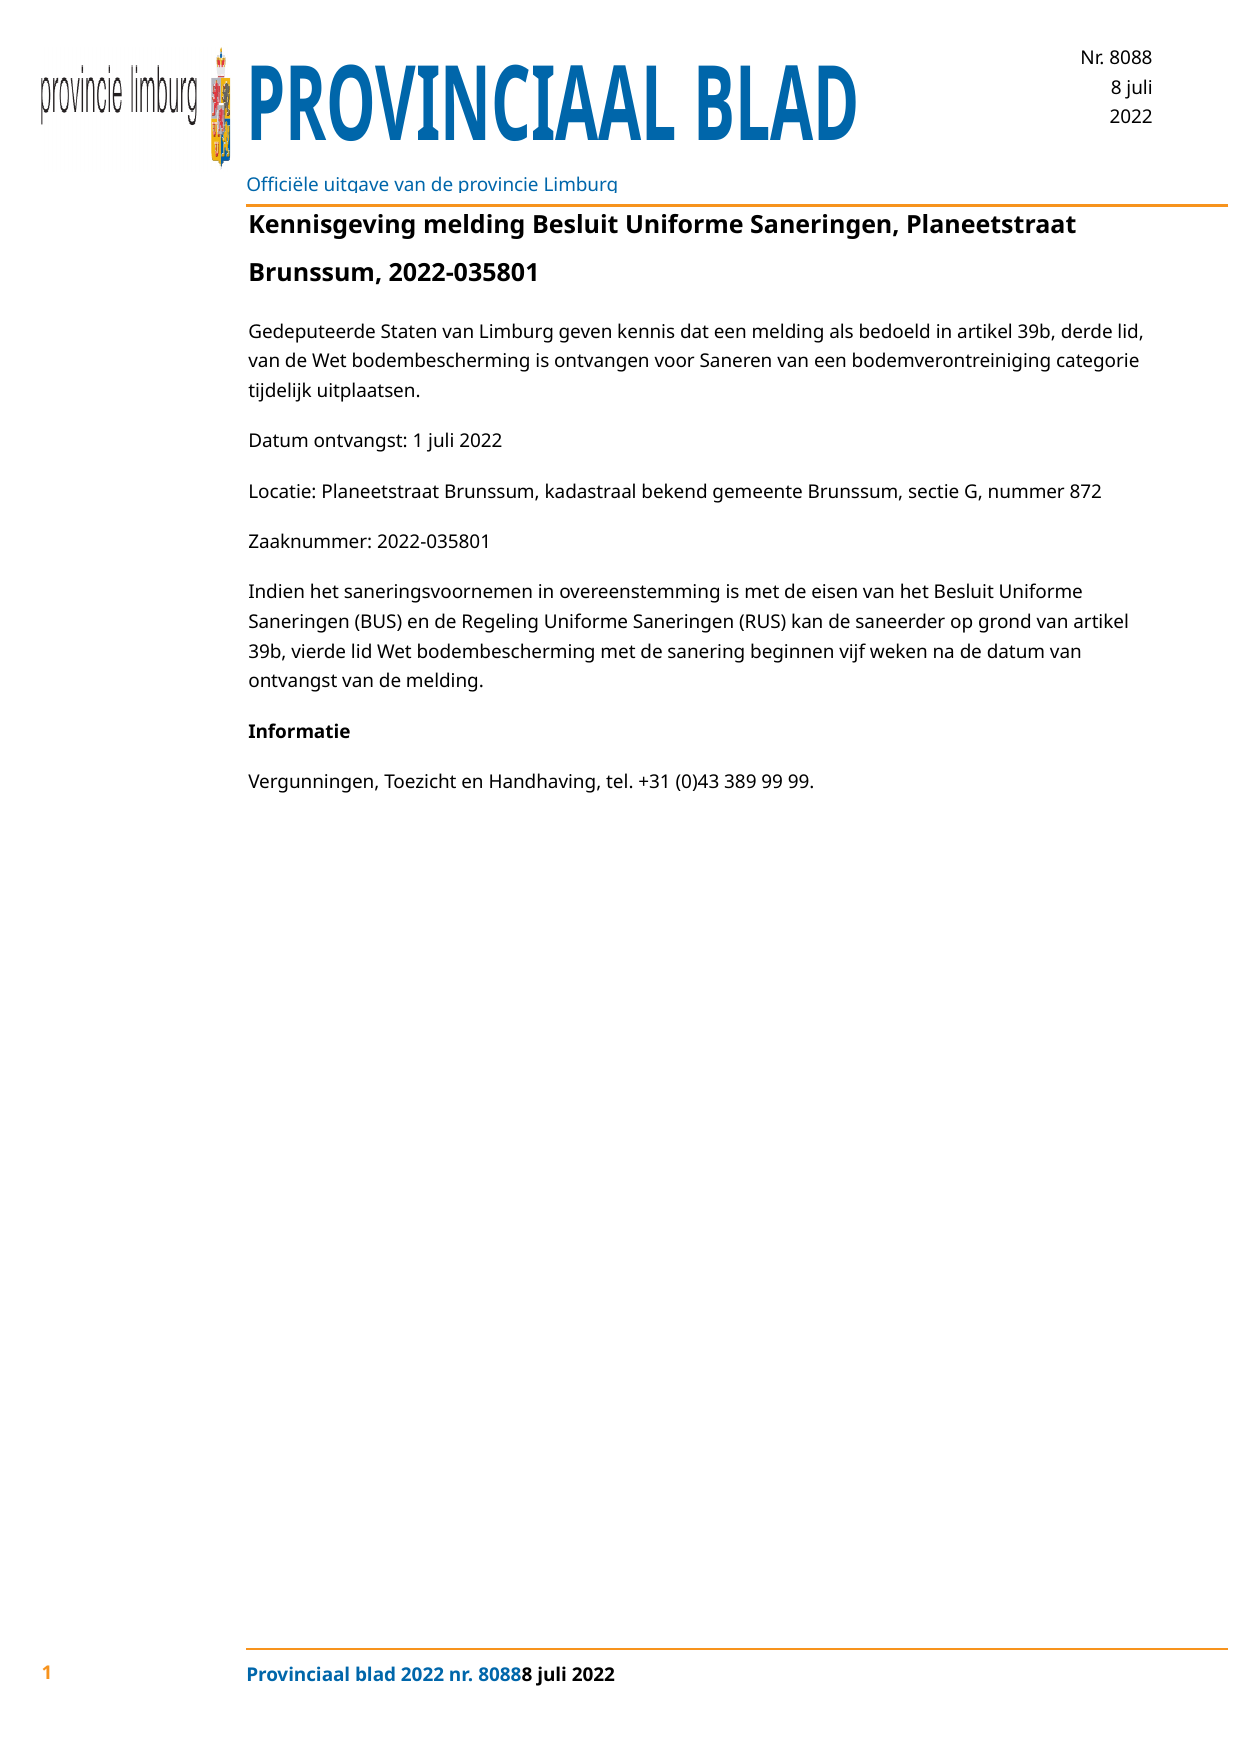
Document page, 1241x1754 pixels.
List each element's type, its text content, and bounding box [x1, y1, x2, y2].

text Indien het saneringsvoornemen in overeenstemming is met de eisen van het Besluit Uniforme Saneringen (BUS) en de Regeling Uniforme Saneringen (RUS) kan de saneerder op grond van artikel 39b, vierde lid Wet bodembescherming met de sanering beginnen vijf weken na de datum van ontvangst van de melding. [248, 579, 1152, 693]
text Datum ontvangst: 1 juli 2022 [248, 427, 1152, 453]
text Kennisgeving melding Besluit Uniforme Saneringen, Planeetstraat Brunssum, 2022-035801 [248, 207, 1152, 288]
text Zaaknummer: 2022-035801 [248, 528, 1152, 554]
text Vergunningen, Toezicht en Handhaving, tel. +31 (0)43 389 99 99. [248, 768, 1152, 794]
text Informatie [248, 718, 1152, 744]
picture [41, 47, 231, 172]
text Locatie: Planeetstraat Brunssum, kadastraal bekend gemeente Brunssum, sectie G, nummer 872 [248, 478, 1152, 504]
text Gedeputeerde Staten van Limburg geven kennis dat een melding als bedoeld in artikel 39b, derde lid, van de Wet bodembescherming is ontvangen voor Saneren van een bodemverontreiniging categorie tijdelijk uitplaatsen. [248, 318, 1152, 403]
